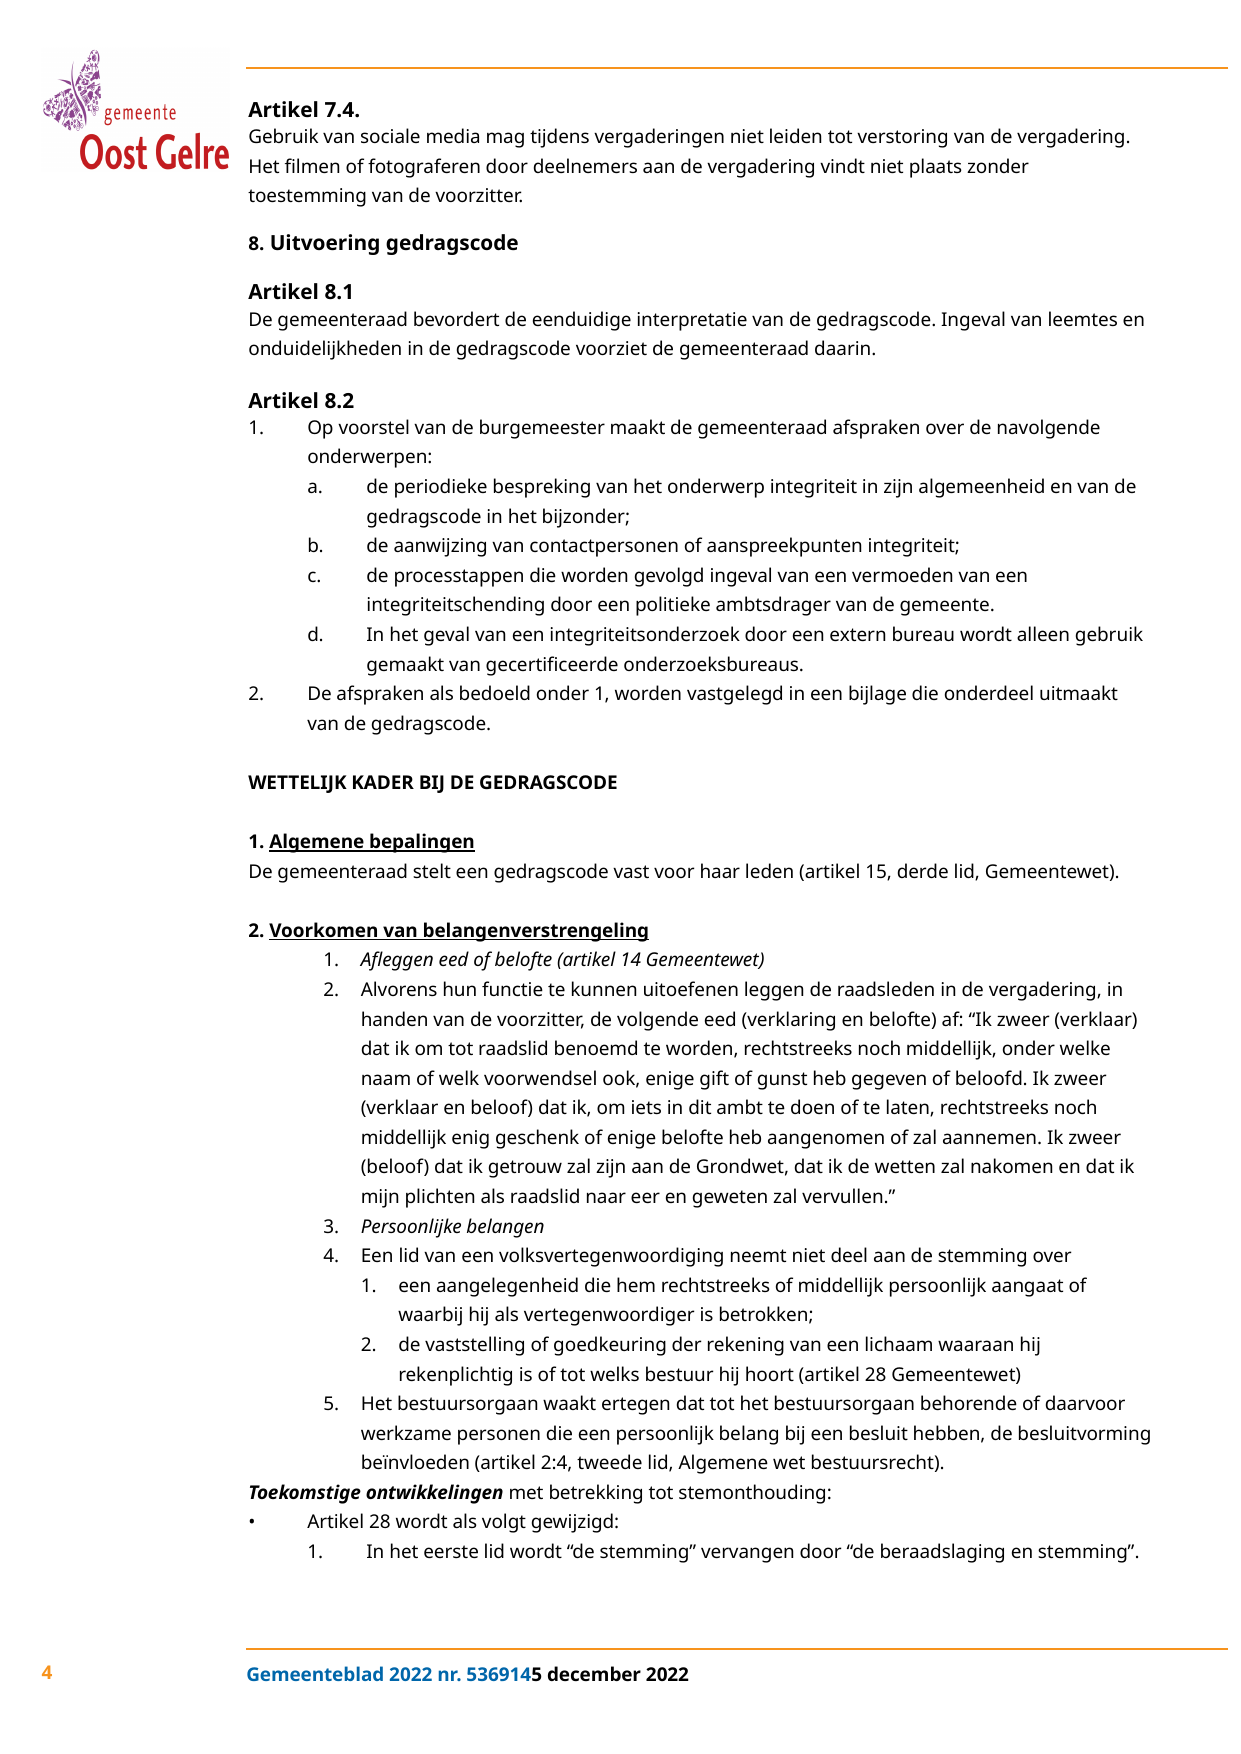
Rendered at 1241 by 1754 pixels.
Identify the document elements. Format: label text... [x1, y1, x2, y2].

list een aangelegenheid die hem rechtstreeks of middellijk persoonlijk aangaat of waarbij hij als vertegenwoordiger is betrokken; [361, 1272, 1152, 1327]
text Artikel 8.1 [248, 277, 1152, 306]
text 2. Voorkomen van belangenverstrengeling [248, 917, 1152, 943]
text WETTELIJK KADER BIJ DE GEDRAGSCODE [248, 769, 1152, 795]
text De gemeenteraad bevordert de eenduidige interpretatie van de gedragscode. Ingeval van leemtes en onduidelijkheden in de gedragscode voorziet de gemeenteraad daarin. [248, 306, 1152, 361]
list Persoonlijke belangen [323, 1213, 1152, 1239]
list Op voorstel van de burgemeester maakt de gemeenteraad afspraken over de navolgende onderwerpen: [248, 414, 1152, 469]
list de aanwijzing van contactpersonen of aanspreekpunten integriteit; [307, 532, 1152, 558]
text Toekomstige ontwikkelingen met betrekking tot stemonthouding: [248, 1479, 1152, 1505]
list In het eerste lid wordt “de stemming” vervangen door “de beraadslaging en stemming”. [307, 1538, 1152, 1564]
text Artikel 7.4. [248, 95, 1152, 123]
list de vaststelling of goedkeuring der rekening van een lichaam waaraan hij rekenplichtig is of tot welks bestuur hij hoort (artikel 28 Gemeentewet) [361, 1331, 1152, 1387]
list Artikel 28 wordt als volgt gewijzigd: [248, 1509, 1152, 1534]
list Een lid van een volksvertegenwoordiging neemt niet deel aan de stemming over [323, 1242, 1152, 1268]
list Afleggen eed of belofte (artikel 14 Gemeentewet) [323, 947, 1152, 972]
text De gemeenteraad stelt een gedragscode vast voor haar leden (artikel 15, derde lid, Gemeentewet). [248, 858, 1152, 884]
list de processtappen die worden gevolgd ingeval van een vermoeden van een integriteitschending door een politieke ambtsdrager van de gemeente. [307, 562, 1152, 617]
list Alvorens hun functie te kunnen uitoefenen leggen de raadsleden in de vergadering, in handen van de voorzitter, de volgende eed (verklaring en belofte) af: “Ik zweer (verklaar) dat ik om tot raadslid benoemd te worden, rechtstreeks noch middellijk, onder welke naam of welk voorwendsel ook, enige gift of gunst heb gegeven of beloofd. Ik zweer (verklaar en beloof) dat ik, om iets in dit ambt te doen of te laten, rechtstreeks noch middellijk enig geschenk of enige belofte heb aangenomen of zal aannemen. Ik zweer (beloof) dat ik getrouw zal zijn aan de Grondwet, dat ik de wetten zal nakomen en dat ik mijn plichten als raadslid naar eer en geweten zal vervullen.” [323, 976, 1152, 1209]
list de periodieke bespreking van het onderwerp integriteit in zijn algemeenheid en van de gedragscode in het bijzonder; [307, 473, 1152, 529]
picture [41, 47, 231, 172]
text Gebruik van sociale media mag tijdens vergaderingen niet leiden tot verstoring van de vergadering. Het filmen of fotograferen door deelnemers aan de vergadering vindt niet plaats zonder toestemming van de voorzitter. [248, 123, 1152, 208]
text 1. Algemene bepalingen [248, 828, 1152, 854]
list De afspraken als bedoeld onder 1, worden vastgelegd in een bijlage die onderdeel uitmaakt van de gedragscode. [248, 680, 1152, 736]
list In het geval van een integriteitsonderzoek door een extern bureau wordt alleen gebruik gemaakt van gecertificeerde onderzoeksbureaus. [307, 621, 1152, 677]
text 8. Uitvoering gedragscode [248, 228, 1152, 256]
list Het bestuursorgaan waakt ertegen dat tot het bestuursorgaan behorende of daarvoor werkzame personen die een persoonlijk belang bij een besluit hebben, de besluitvorming beïnvloeden (artikel 2:4, tweede lid, Algemene wet bestuursrecht). [323, 1390, 1152, 1475]
text Artikel 8.2 [248, 386, 1152, 414]
